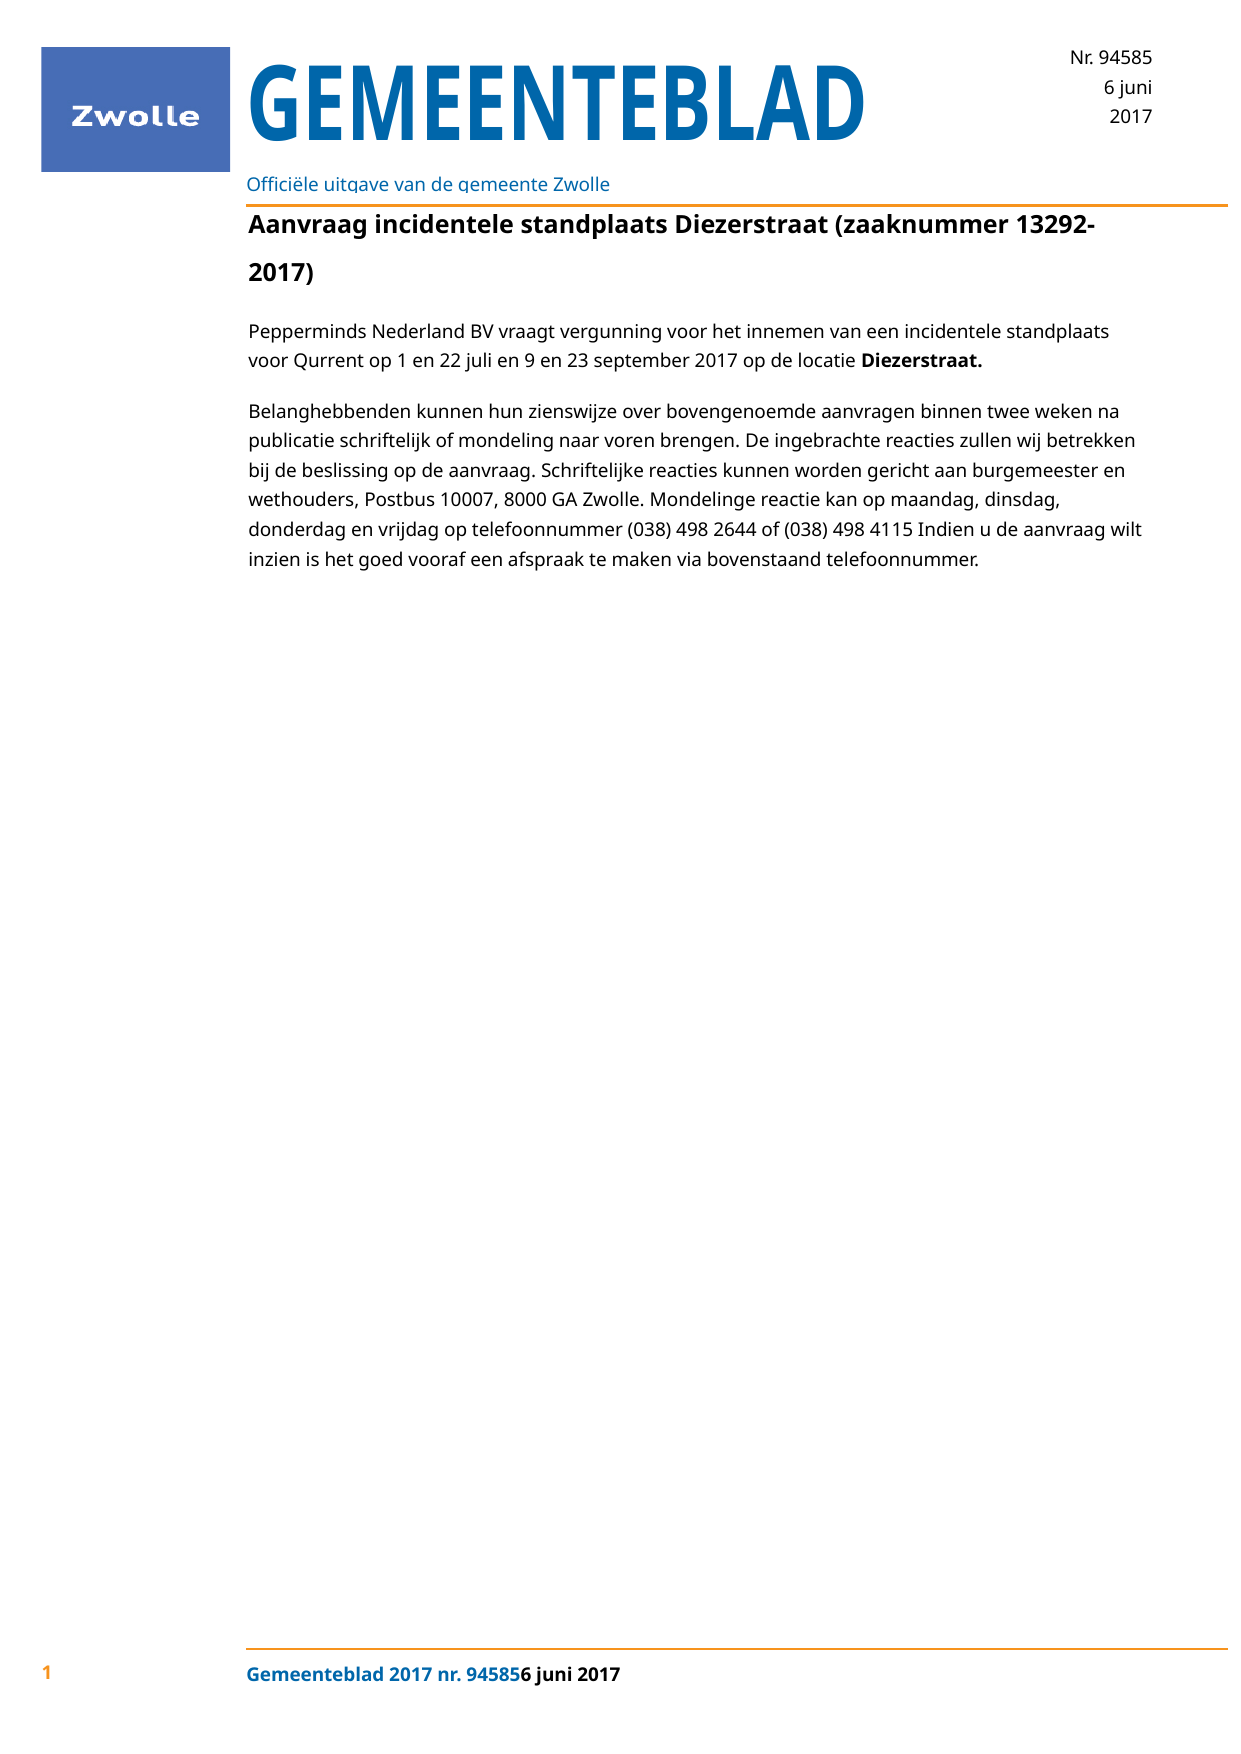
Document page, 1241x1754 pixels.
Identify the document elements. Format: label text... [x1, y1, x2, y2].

picture [41, 47, 231, 172]
text Aanvraag incidentele standplaats Diezerstraat (zaaknummer 13292-2017) [248, 207, 1152, 288]
text Belanghebbenden kunnen hun zienswijze over bovengenoemde aanvragen binnen twee weken na publicatie schriftelijk of mondeling naar voren brengen. De ingebrachte reacties zullen wij betrekken bij de beslissing op de aanvraag. Schriftelijke reacties kunnen worden gericht aan burgemeester en wethouders, Postbus 10007, 8000 GA Zwolle. Mondelinge reactie kan op maandag, dinsdag, donderdag en vrijdag op telefoonnummer (038) 498 2644 of (038) 498 4115 Indien u de aanvraag wilt inzien is het goed vooraf een afspraak te maken via bovenstaand telefoonnummer. [248, 398, 1152, 572]
text Pepperminds Nederland BV vraagt vergunning voor het innemen van een incidentele standplaats voor Qurrent op 1 en 22 juli en 9 en 23 september 2017 op de locatie Diezerstraat. [248, 318, 1152, 373]
